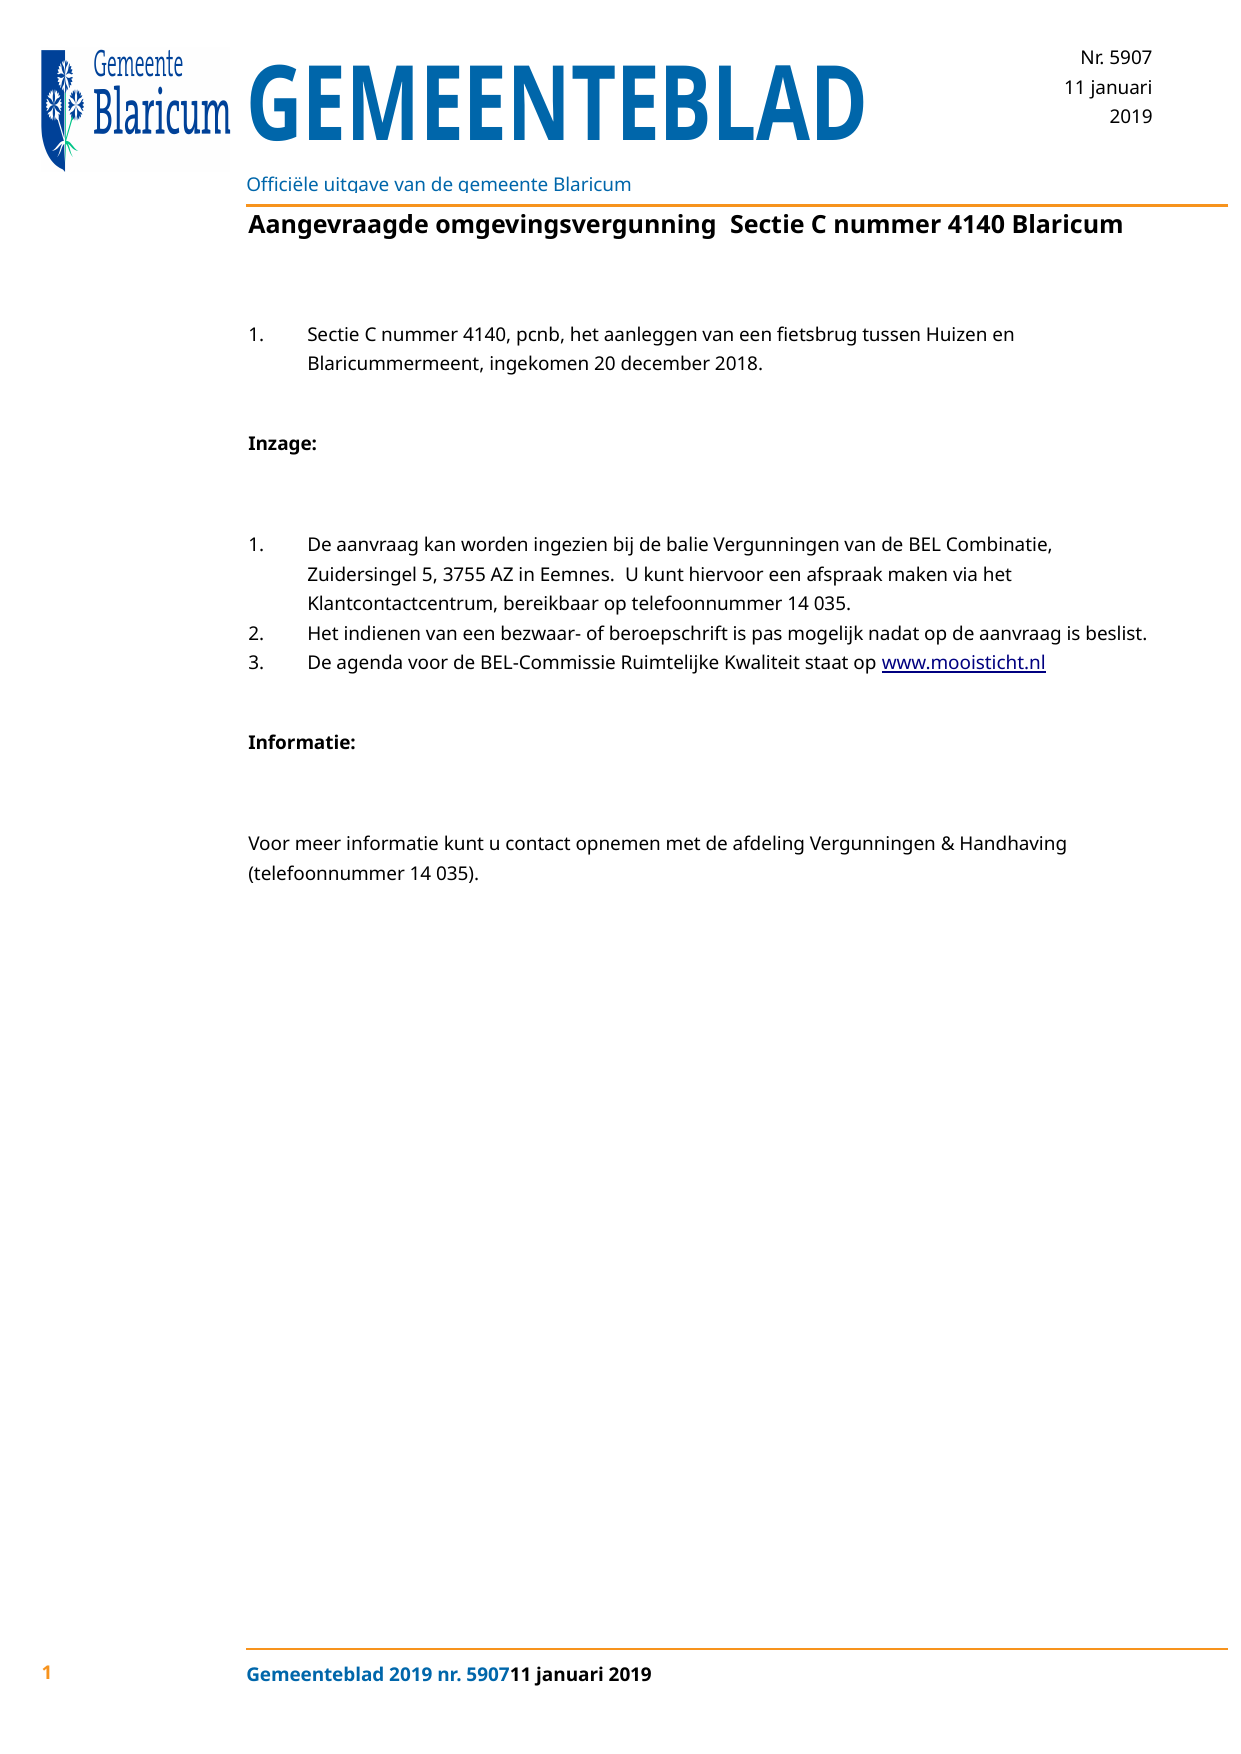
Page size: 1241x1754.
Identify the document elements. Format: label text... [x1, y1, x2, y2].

text Aangevraagde omgevingsvergunning Sectie C nummer 4140 Blaricum [248, 207, 1152, 241]
list Sectie C nummer 4140, pcnb, het aanleggen van een fietsbrug tussen Huizen en Blaricummermeent, ingekomen 20 december 2018. [248, 321, 1152, 376]
list De aanvraag kan worden ingezien bij de balie Vergunningen van de BEL Combinatie, Zuidersingel 5, 3755 AZ in Eemnes. U kunt hiervoor een afspraak maken via het Klantcontactcentrum, bereikbaar op telefoonnummer 14 035. [248, 531, 1152, 616]
text Informatie: [248, 729, 1152, 755]
text Inzage: [248, 430, 1152, 456]
list Het indienen van een bezwaar- of beroepschrift is pas mogelijk nadat op de aanvraag is beslist. [248, 620, 1152, 646]
text Voor meer informatie kunt u contact opnemen met de afdeling Vergunningen & Handhaving (telefoonnummer 14 035). [248, 830, 1152, 886]
picture [41, 47, 231, 172]
list De agenda voor de BEL-Commissie Ruimtelijke Kwaliteit staat op www.mooisticht.nl [248, 649, 1152, 675]
